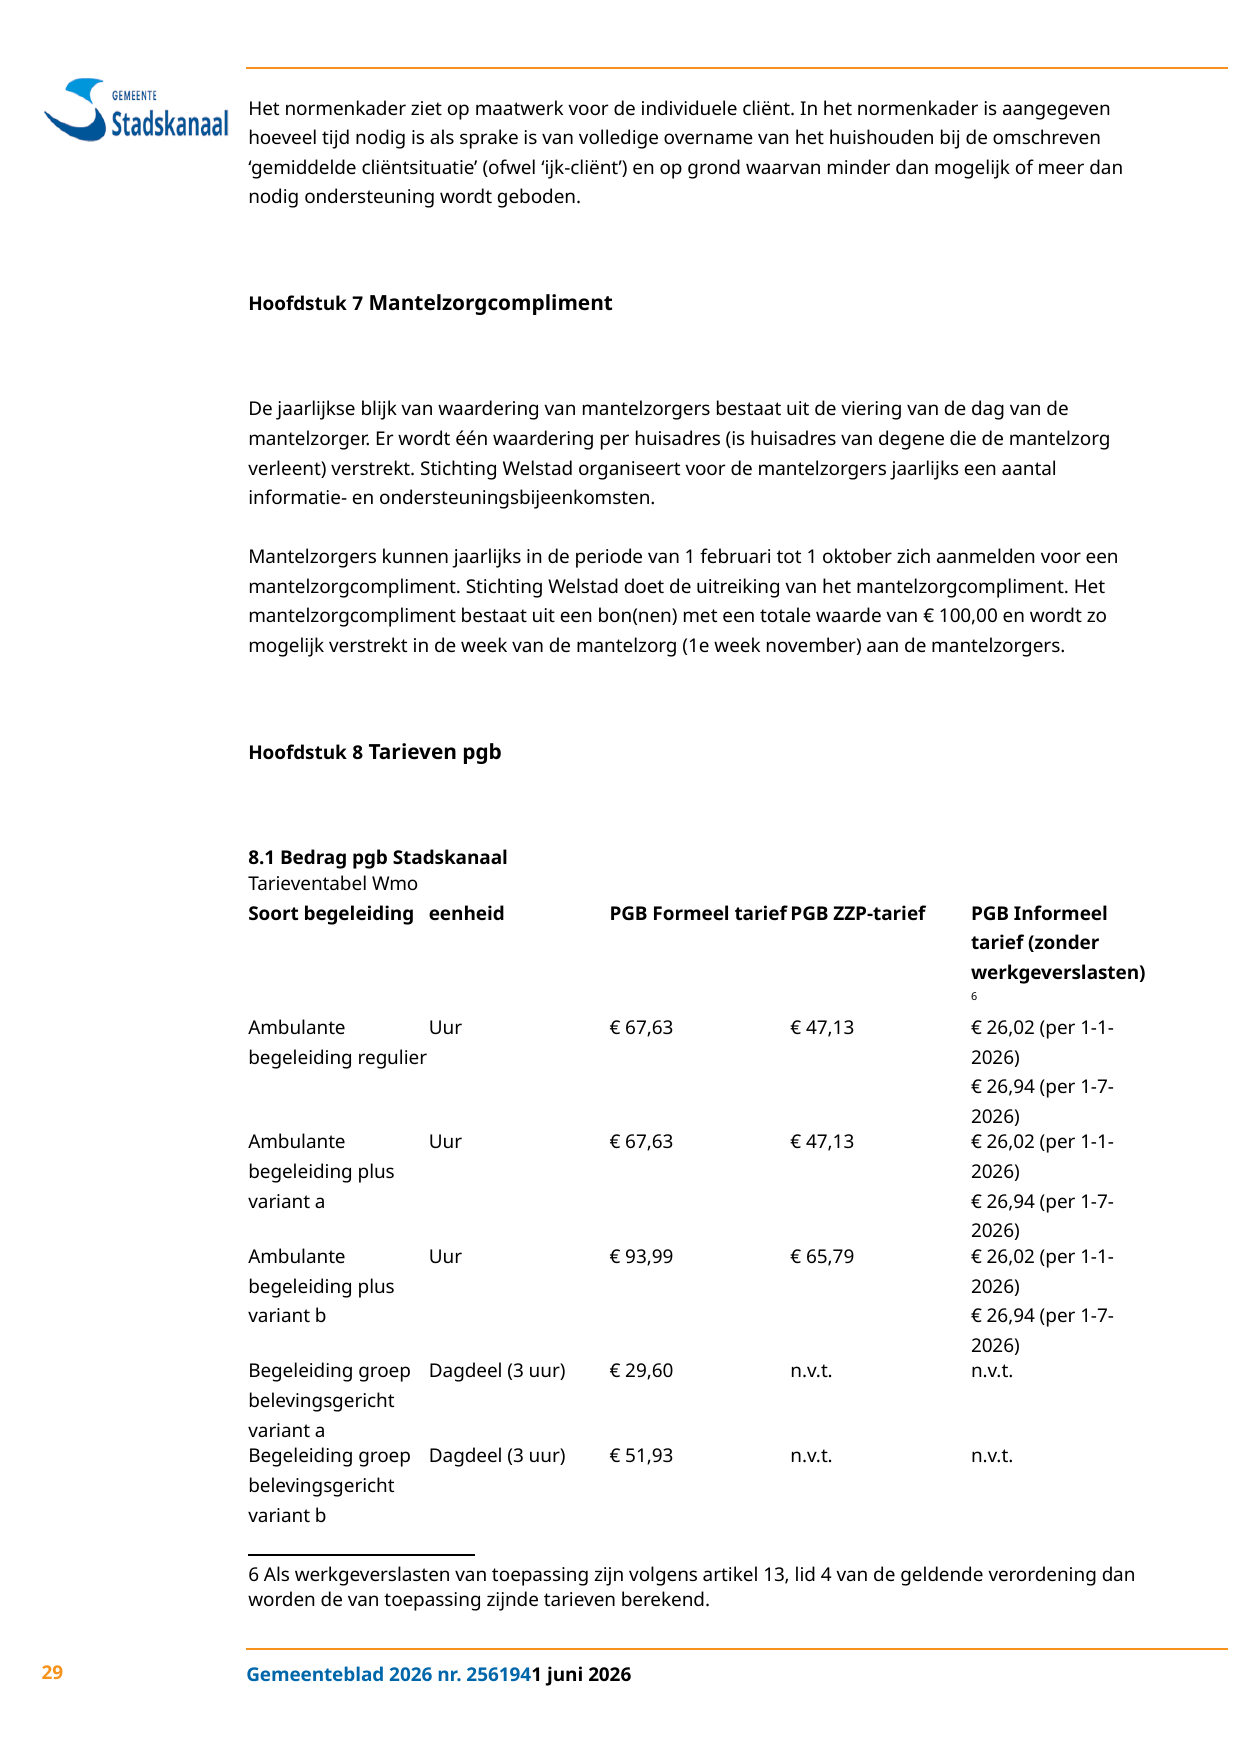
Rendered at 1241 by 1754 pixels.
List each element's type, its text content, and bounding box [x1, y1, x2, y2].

table_cell Ambulante begeleiding plus variant a [248, 1129, 429, 1243]
table_cell € 93,99 [609, 1243, 790, 1358]
table_cell € 51,93 [609, 1443, 790, 1527]
text De jaarlijkse blijk van waardering van mantelzorgers bestaat uit de viering van de dag van de mantelzorger. Er wordt één waardering per huisadres (is huisadres van degene die de mantelzorg verleent) verstrekt. Stichting Welstad organiseert voor de mantelzorgers jaarlijks een aantal informatie- en ondersteuningsbijeenkomsten. [248, 396, 1152, 510]
picture [41, 47, 231, 172]
table_cell € 47,13 [790, 1014, 971, 1129]
table_cell € 26,02 (per 1-1-2026) € 26,94 (per 1-7-2026) [971, 1014, 1152, 1129]
table_cell Dagdeel (3 uur) [429, 1358, 609, 1443]
text Tarieventabel Wmo [248, 870, 1152, 896]
text Mantelzorgers kunnen jaarlijks in de periode van 1 februari tot 1 oktober zich aanmelden voor een mantelzorgcompliment. Stichting Welstad doet de uitreiking van het mantelzorgcompliment. Het mantelzorgcompliment bestaat uit een bon(nen) met een totale waarde van € 100,00 en wordt zo mogelijk verstrekt in de week van de mantelzorg (1e week november) aan de mantelzorgers. [248, 543, 1152, 658]
table_cell Uur [429, 1129, 609, 1243]
table_cell € 47,13 [790, 1129, 971, 1243]
table_cell € 67,63 [609, 1014, 790, 1129]
table_cell n.v.t. [790, 1358, 971, 1443]
text Hoofdstuk 7 Mantelzorgcompliment [248, 288, 1152, 317]
table_header PGB Formeel tarief [609, 900, 790, 1014]
table_header PGB ZZP-tarief [790, 900, 971, 1014]
text Het normenkader ziet op maatwerk voor de individuele cliënt. In het normenkader is aangegeven hoeveel tijd nodig is als sprake is van volledige overname van het huishouden bij de omschreven ‘gemiddelde cliëntsituatie’ (ofwel ‘ijk-cliënt’) en op grond waarvan minder dan mogelijk of meer dan nodig ondersteuning wordt geboden. [248, 95, 1152, 209]
table_cell € 65,79 [790, 1243, 971, 1358]
table_cell € 26,02 (per 1-1-2026) € 26,94 (per 1-7-2026) [971, 1243, 1152, 1358]
table_cell Dagdeel (3 uur) [429, 1443, 609, 1527]
table_cell n.v.t. [971, 1443, 1152, 1527]
text Hoofdstuk 8 Tarieven pgb [248, 737, 1152, 766]
table_cell € 67,63 [609, 1129, 790, 1243]
table_cell Ambulante begeleiding plus variant b [248, 1243, 429, 1358]
table_cell € 29,60 [609, 1358, 790, 1443]
table_cell Ambulante begeleiding regulier [248, 1014, 429, 1129]
table_header PGB Informeel tarief (zonder werkgeverslasten) [971, 900, 1152, 1014]
table_cell € 26,02 (per 1-1-2026) € 26,94 (per 1-7-2026) [971, 1129, 1152, 1243]
table_cell Begeleiding groep belevingsgericht variant a [248, 1358, 429, 1443]
table_header Soort begeleiding [248, 900, 429, 1014]
table_header eenheid [429, 900, 609, 1014]
table_cell Uur [429, 1014, 609, 1129]
table_cell Begeleiding groep belevingsgericht variant b [248, 1443, 429, 1527]
table_cell n.v.t. [790, 1443, 971, 1527]
table_cell Uur [429, 1243, 609, 1358]
table_cell n.v.t. [971, 1358, 1152, 1443]
text 8.1 Bedrag pgb Stadskanaal [248, 844, 1152, 870]
